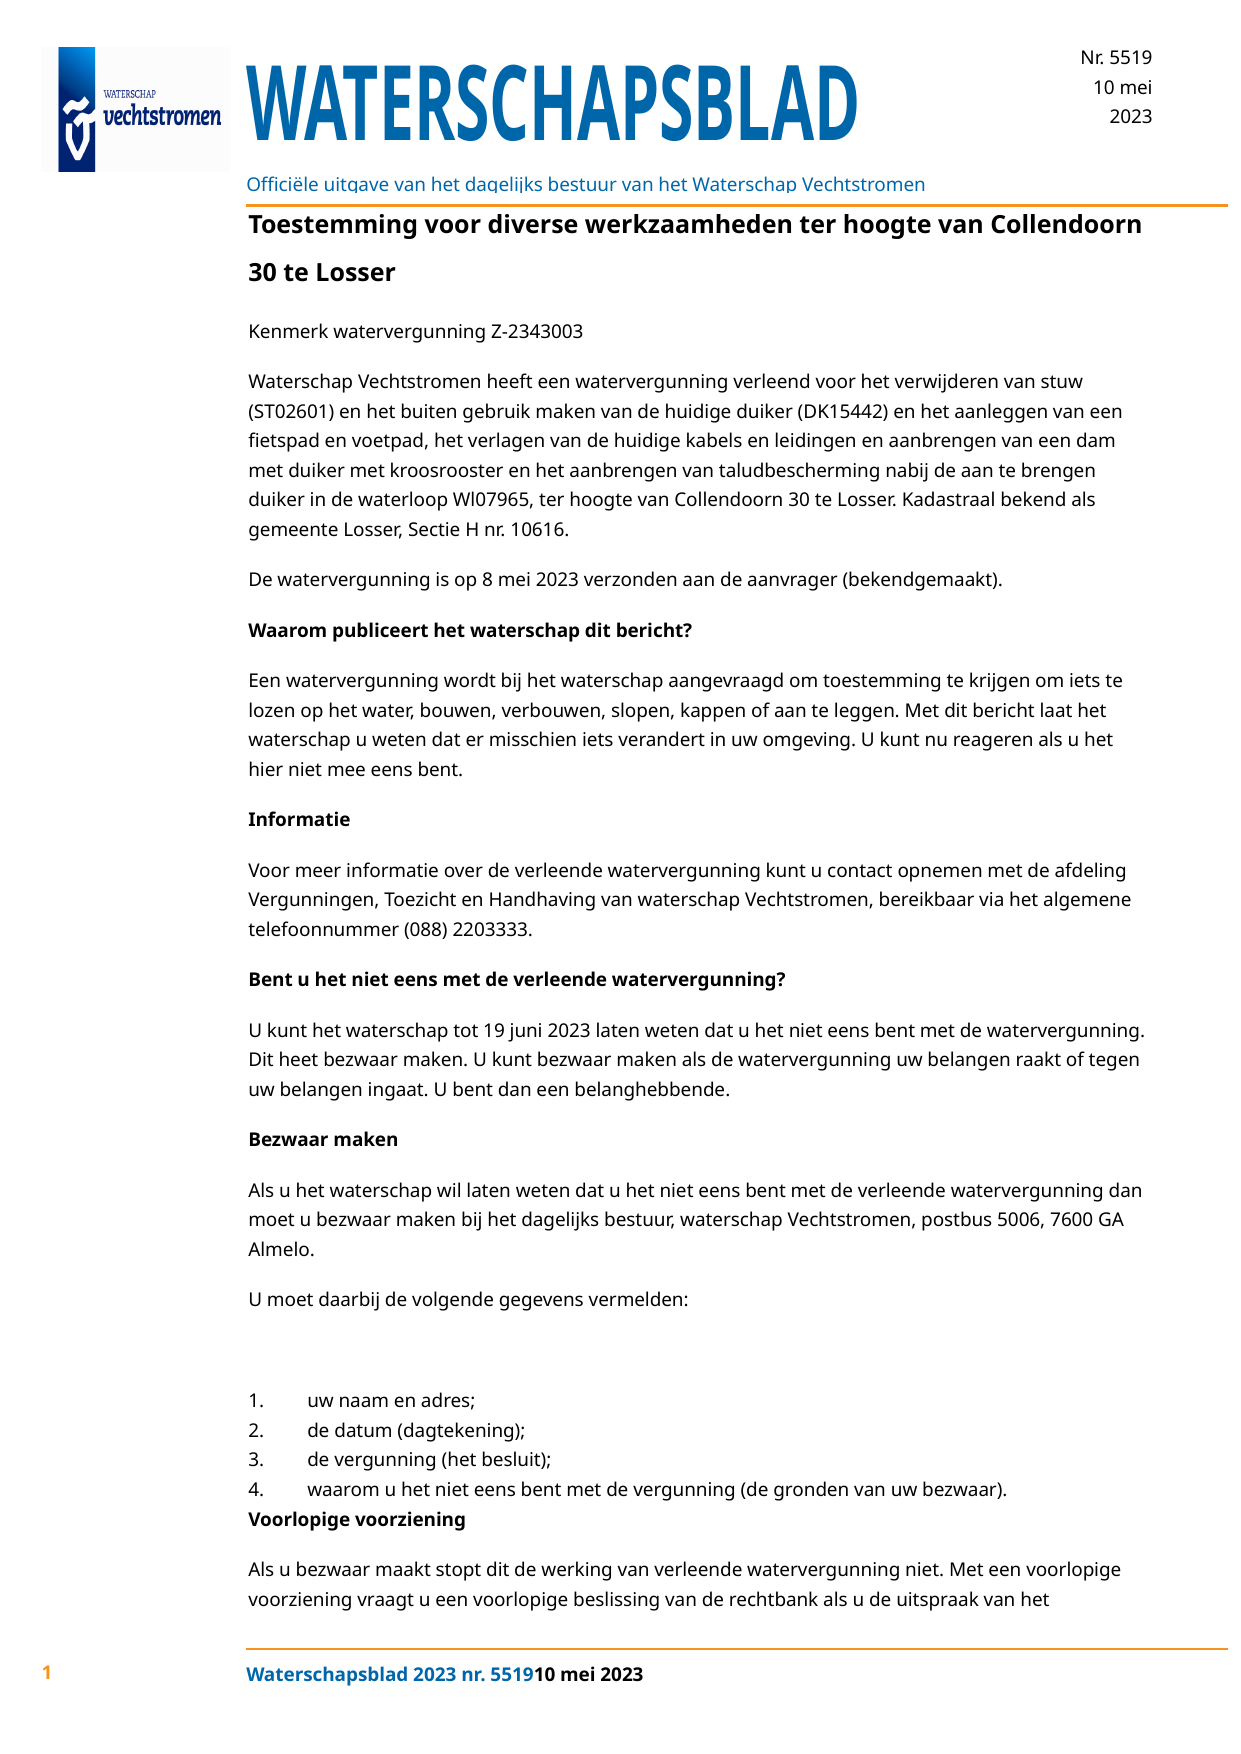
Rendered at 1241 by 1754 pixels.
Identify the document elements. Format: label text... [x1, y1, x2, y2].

text Waterschap Vechtstromen heeft een watervergunning verleend voor het verwijderen van stuw (ST02601) en het buiten gebruik maken van de huidige duiker (DK15442) en het aanleggen van een fietspad en voetpad, het verlagen van de huidige kabels en leidingen en aanbrengen van een dam met duiker met kroosrooster en het aanbrengen van taludbescherming nabij de aan te brengen duiker in de waterloop Wl07965, ter hoogte van Collendoorn 30 te Losser. Kadastraal bekend als gemeente Losser, Sectie H nr. 10616. [248, 368, 1152, 542]
text Bezwaar maken [248, 1127, 1152, 1152]
text Kenmerk watervergunning Z-2343003 [248, 318, 1152, 344]
text Bent u het niet eens met de verleende watervergunning? [248, 967, 1152, 992]
text Informatie [248, 807, 1152, 832]
text De watervergunning is op 8 mei 2023 verzonden aan de aanvrager (bekendgemaakt). [248, 567, 1152, 592]
list waarom u het niet eens bent met de vergunning (de gronden van uw bezwaar). [248, 1476, 1152, 1502]
text Als u bezwaar maakt stopt dit de werking van verleende watervergunning niet. Met een voorlopige voorziening vraagt u een voorlopige beslissing van de rechtbank als u de uitspraak van het [248, 1556, 1152, 1612]
text Een watervergunning wordt bij het waterschap aangevraagd om toestemming te krijgen om iets te lozen op het water, bouwen, verbouwen, slopen, kappen of aan te leggen. Met dit bericht laat het waterschap u weten dat er misschien iets verandert in uw omgeving. U kunt nu reageren als u het hier niet mee eens bent. [248, 667, 1152, 782]
text U moet daarbij de volgende gegevens vermelden: [248, 1287, 1152, 1312]
text Voor meer informatie over de verleende watervergunning kunt u contact opnemen met de afdeling Vergunningen, Toezicht en Handhaving van waterschap Vechtstromen, bereikbaar via het algemene telefoonnummer (088) 2203333. [248, 857, 1152, 942]
picture [41, 47, 231, 172]
text Toestemming voor diverse werkzaamheden ter hoogte van Collendoorn 30 te Losser [248, 207, 1152, 288]
text Als u het waterschap wil laten weten dat u het niet eens bent met de verleende watervergunning dan moet u bezwaar maken bij het dagelijks bestuur, waterschap Vechtstromen, postbus 5006, 7600 GA Almelo. [248, 1177, 1152, 1262]
list de vergunning (het besluit); [248, 1447, 1152, 1472]
text Voorlopige voorziening [248, 1506, 1152, 1532]
list uw naam en adres; [248, 1387, 1152, 1413]
list de datum (dagtekening); [248, 1417, 1152, 1443]
text U kunt het waterschap tot 19 juni 2023 laten weten dat u het niet eens bent met de watervergunning. Dit heet bezwaar maken. U kunt bezwaar maken als de watervergunning uw belangen raakt of tegen uw belangen ingaat. U bent dan een belanghebbende. [248, 1017, 1152, 1102]
text Waarom publiceert het waterschap dit bericht? [248, 617, 1152, 643]
